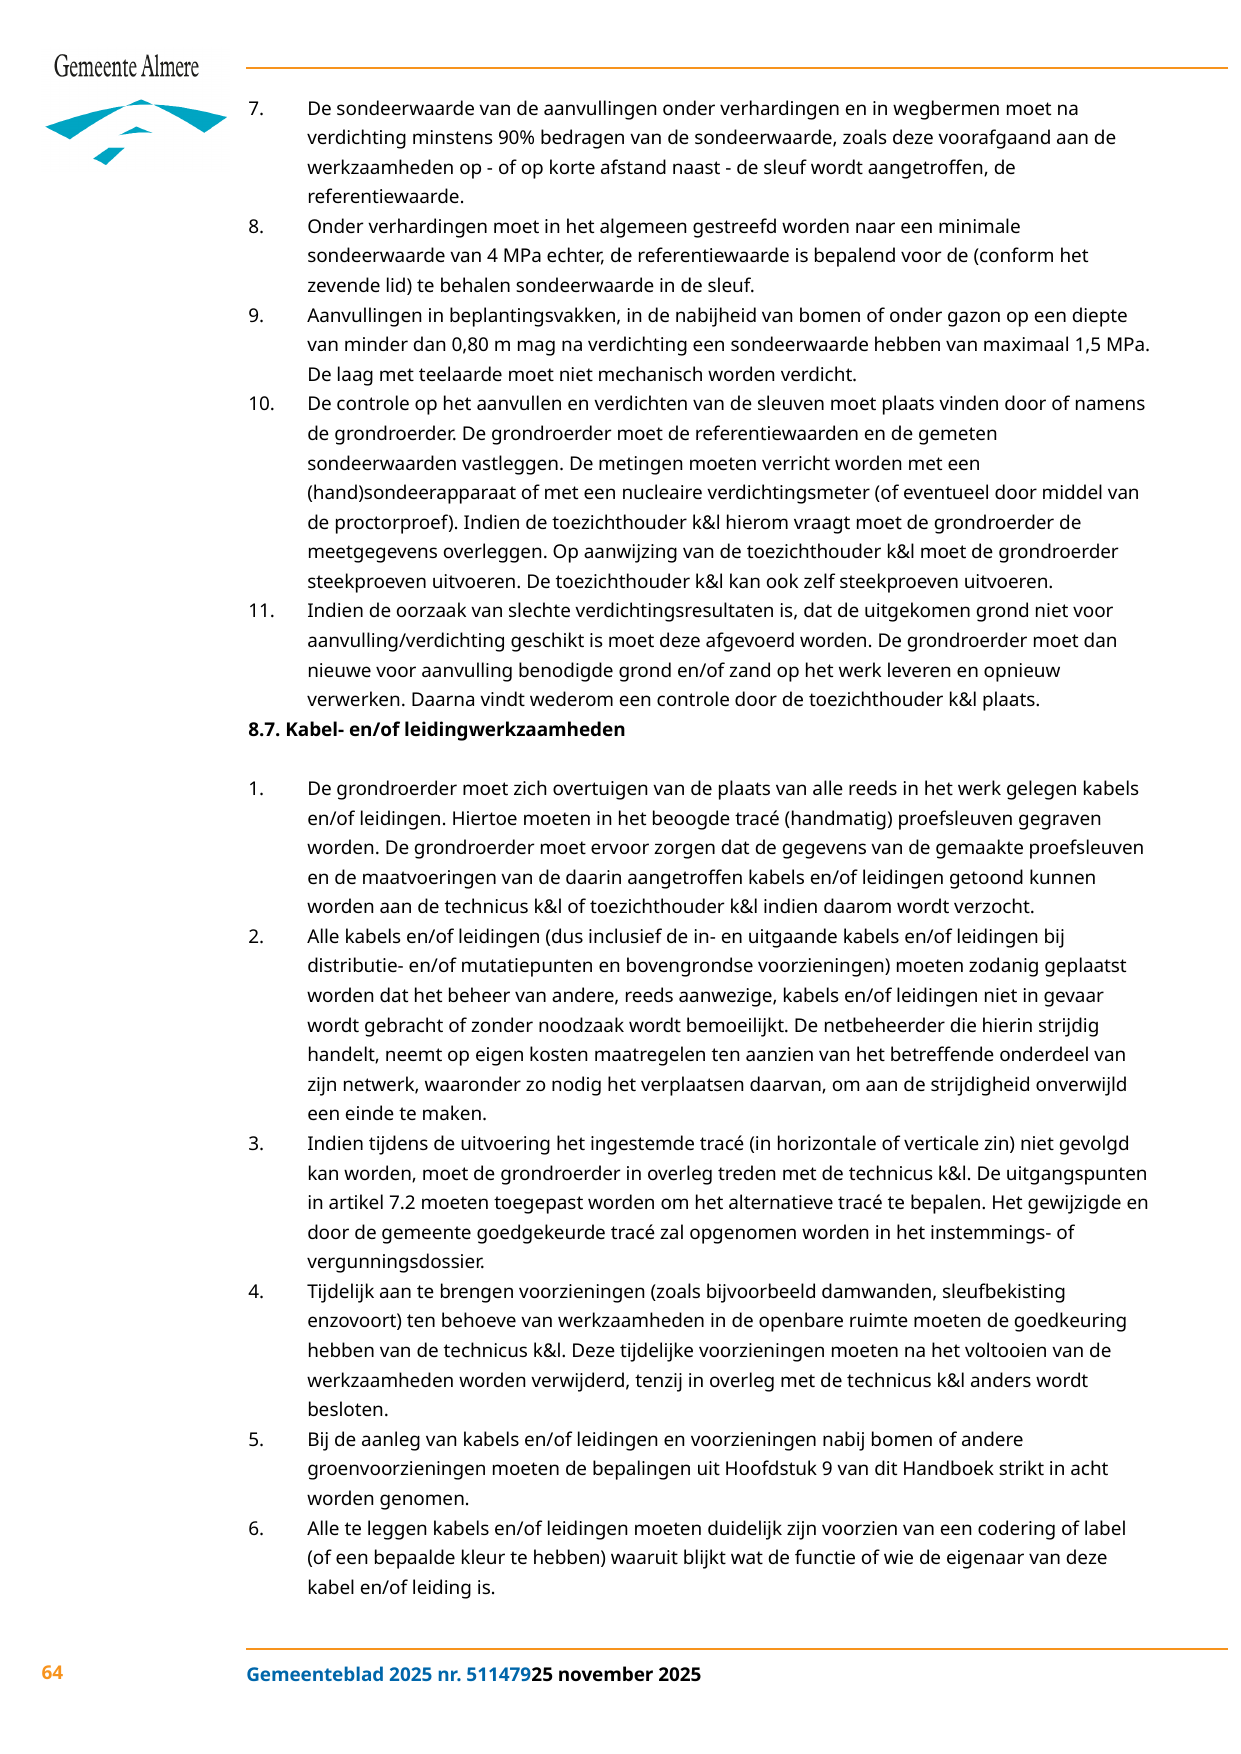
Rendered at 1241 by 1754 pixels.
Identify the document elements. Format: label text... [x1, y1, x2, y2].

list Bij de aanleg van kabels en/of leidingen en voorzieningen nabij bomen of andere groenvoorzieningen moeten de bepalingen uit Hoofdstuk 9 van dit Handboek strikt in acht worden genomen. [248, 1426, 1152, 1511]
list Indien de oorzaak van slechte verdichtingsresultaten is, dat de uitgekomen grond niet voor aanvulling/verdichting geschikt is moet deze afgevoerd worden. De grondroerder moet dan nieuwe voor aanvulling benodigde grond en/of zand op het werk leveren en opnieuw verwerken. Daarna vindt wederom een controle door de toezichthouder k&l plaats. [248, 598, 1152, 712]
list De grondroerder moet zich overtuigen van de plaats van alle reeds in het werk gelegen kabels en/of leidingen. Hiertoe moeten in het beoogde tracé (handmatig) proefsleuven gegraven worden. De grondroerder moet ervoor zorgen dat de gegevens van de gemaakte proefsleuven en de maatvoeringen van de daarin aangetroffen kabels en/of leidingen getoond kunnen worden aan de technicus k&l of toezichthouder k&l indien daarom wordt verzocht. [248, 775, 1152, 919]
list Alle kabels en/of leidingen (dus inclusief de in- en uitgaande kabels en/of leidingen bij distributie- en/of mutatiepunten en bovengrondse voorzieningen) moeten zodanig geplaatst worden dat het beheer van andere, reeds aanwezige, kabels en/of leidingen niet in gevaar wordt gebracht of zonder noodzaak wordt bemoeilijkt. De netbeheerder die hierin strijdig handelt, neemt op eigen kosten maatregelen ten aanzien van het betreffende onderdeel van zijn netwerk, waaronder zo nodig het verplaatsen daarvan, om aan de strijdigheid onverwijld een einde te maken. [248, 923, 1152, 1126]
list Alle te leggen kabels en/of leidingen moeten duidelijk zijn voorzien van een codering of label (of een bepaalde kleur te hebben) waaruit blijkt wat de functie of wie de eigenaar van deze kabel en/of leiding is. [248, 1515, 1152, 1600]
list Indien tijdens de uitvoering het ingestemde tracé (in horizontale of verticale zin) niet gevolgd kan worden, moet de grondroerder in overleg treden met de technicus k&l. De uitgangspunten in artikel 7.2 moeten toegepast worden om het alternatieve tracé te bepalen. Het gewijzigde en door de gemeente goedgekeurde tracé zal opgenomen worden in het instemmings- of vergunningsdossier. [248, 1130, 1152, 1274]
list Onder verhardingen moet in het algemeen gestreefd worden naar een minimale sondeerwaarde van 4 MPa echter, de referentiewaarde is bepalend voor de (conform het zevende lid) te behalen sondeerwaarde in de sleuf. [248, 213, 1152, 298]
text 8.7. Kabel- en/of leidingwerkzaamheden [248, 716, 1152, 742]
list Aanvullingen in beplantingsvakken, in de nabijheid van bomen of onder gazon op een diepte van minder dan 0,80 m mag na verdichting een sondeerwaarde hebben van maximaal 1,5 MPa. De laag met teelaarde moet niet mechanisch worden verdicht. [248, 302, 1152, 387]
picture [41, 47, 231, 172]
list De controle op het aanvullen en verdichten van de sleuven moet plaats vinden door of namens de grondroerder. De grondroerder moet de referentiewaarden en de gemeten sondeerwaarden vastleggen. De metingen moeten verricht worden met een (hand)sondeerapparaat of met een nucleaire verdichtingsmeter (of eventueel door middel van de proctorproef). Indien de toezichthouder k&l hierom vraagt moet de grondroerder de meetgegevens overleggen. Op aanwijzing van de toezichthouder k&l moet de grondroerder steekproeven uitvoeren. De toezichthouder k&l kan ook zelf steekproeven uitvoeren. [248, 391, 1152, 594]
list De sondeerwaarde van de aanvullingen onder verhardingen en in wegbermen moet na verdichting minstens 90% bedragen van de sondeerwaarde, zoals deze voorafgaand aan de werkzaamheden op - of op korte afstand naast - de sleuf wordt aangetroffen, de referentiewaarde. [248, 95, 1152, 209]
list Tijdelijk aan te brengen voorzieningen (zoals bijvoorbeeld damwanden, sleufbekisting enzovoort) ten behoeve van werkzaamheden in de openbare ruimte moeten de goedkeuring hebben van de technicus k&l. Deze tijdelijke voorzieningen moeten na het voltooien van de werkzaamheden worden verwijderd, tenzij in overleg met de technicus k&l anders wordt besloten. [248, 1278, 1152, 1422]
